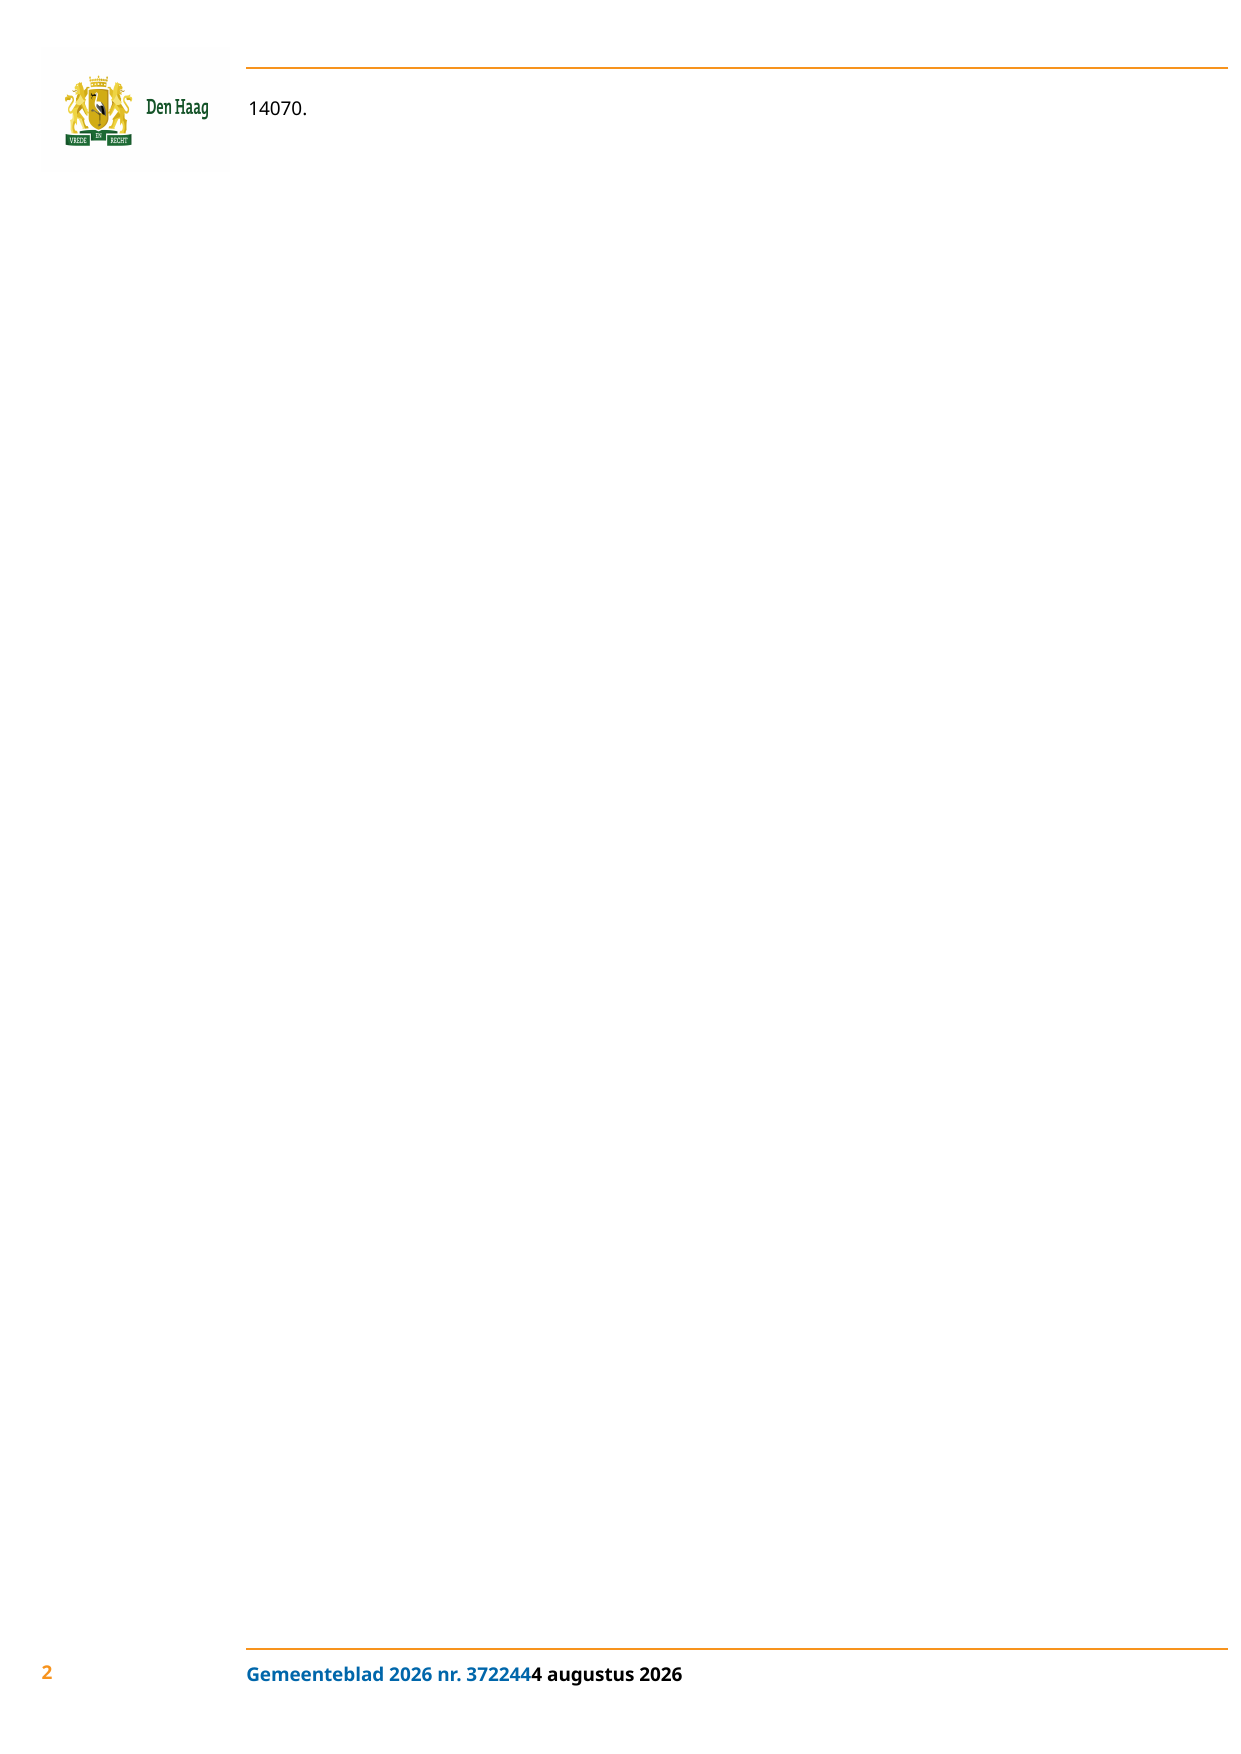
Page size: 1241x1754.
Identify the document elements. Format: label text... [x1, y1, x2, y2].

text 14070. [248, 95, 1152, 121]
picture [41, 47, 231, 172]
